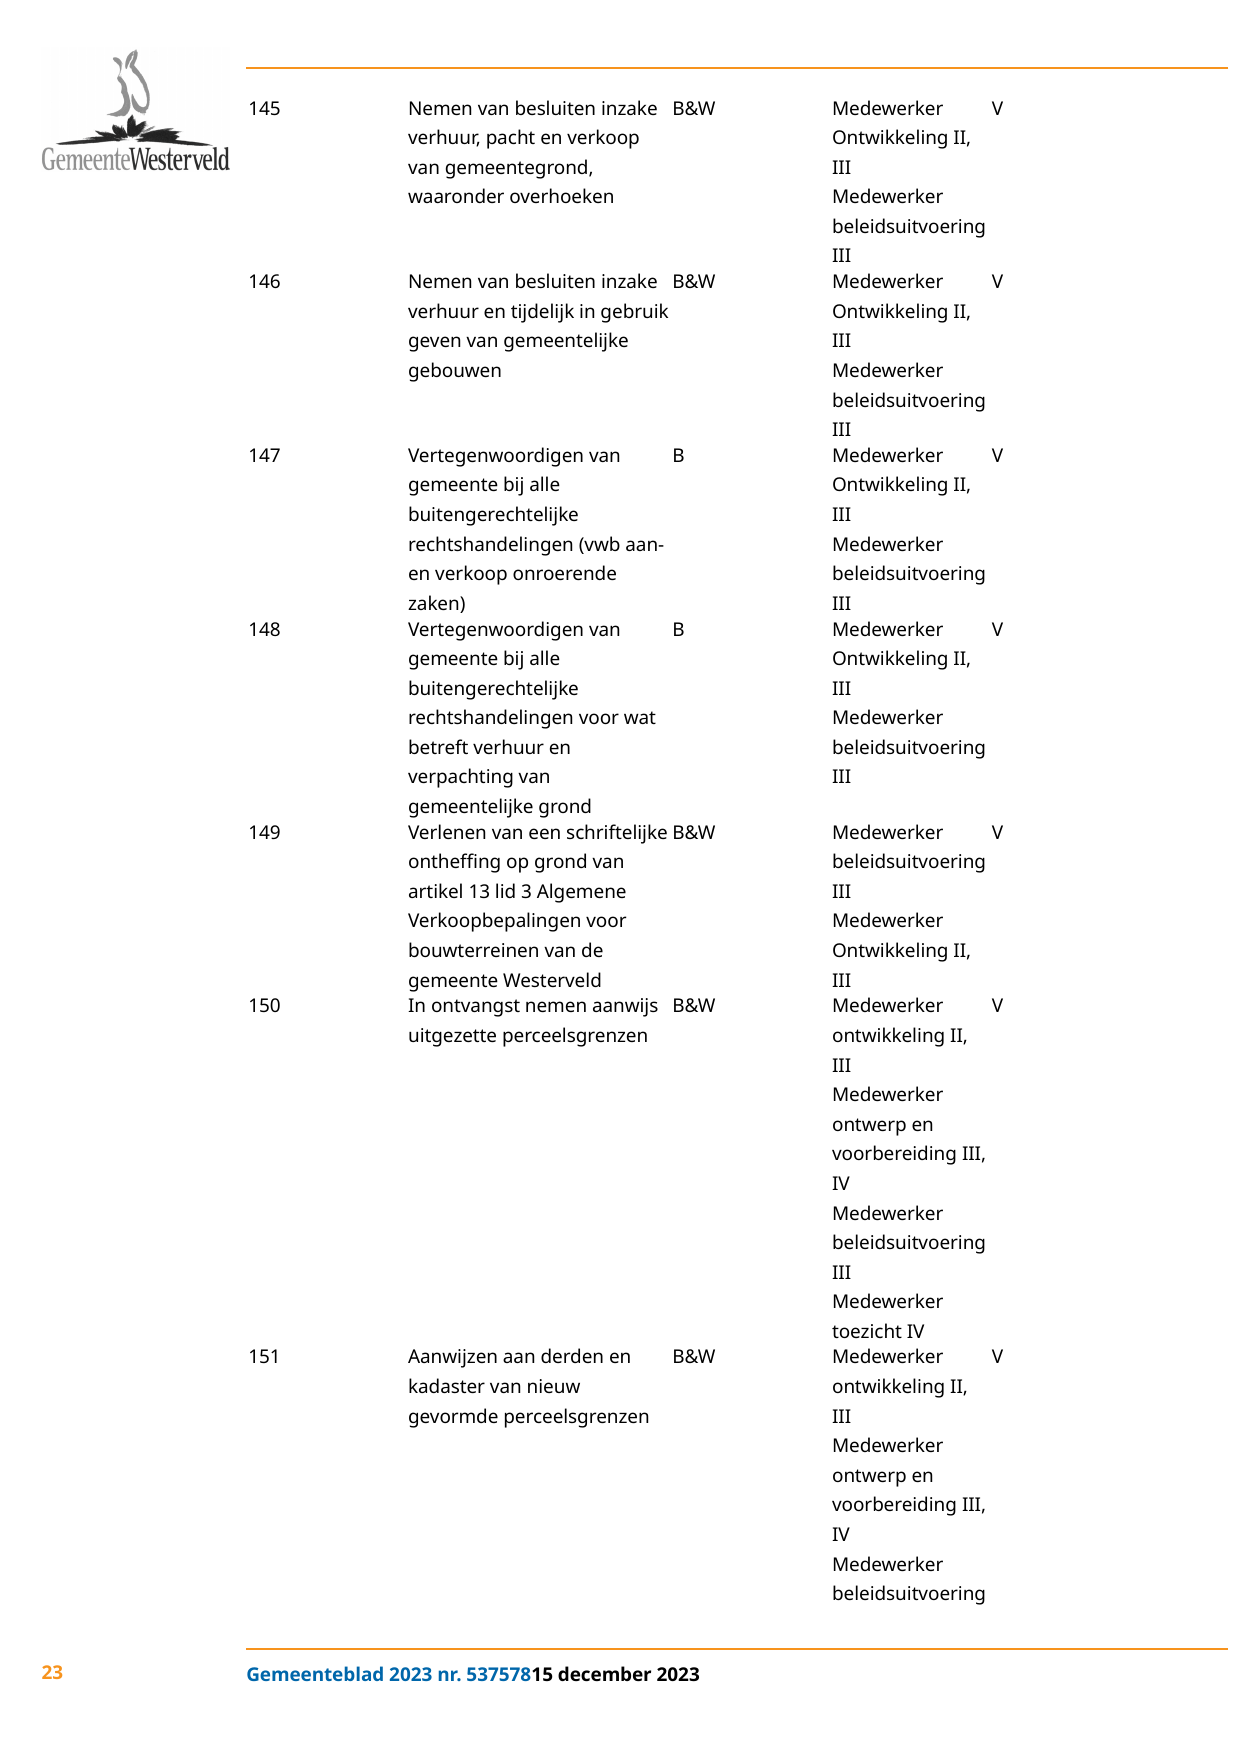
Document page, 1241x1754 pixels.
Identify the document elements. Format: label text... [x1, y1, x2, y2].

table_cell Medewerker beleidsuitvoering III Medewerker Ontwikkeling II, III [832, 819, 992, 993]
table_cell Nemen van besluiten inzake verhuur en tijdelijk in gebruik geven van gemeentelijke gebouwen [408, 269, 672, 442]
table_cell Vertegenwoordigen van gemeente bij alle buitengerechtelijke rechtshandelingen voor wat betreft verhuur en verpachting van gemeentelijke grond [408, 616, 672, 819]
table_cell 150 [248, 993, 408, 1344]
table_cell Aanwijzen aan derden en kadaster van nieuw gevormde perceelsgrenzen [408, 1344, 672, 1606]
table_cell In ontvangst nemen aanwijs uitgezette perceelsgrenzen [408, 993, 672, 1344]
table_cell 147 [248, 442, 408, 616]
table_cell V [992, 993, 1152, 1344]
table_cell B&W [672, 95, 832, 268]
table_cell B&W [672, 993, 832, 1344]
table_cell Medewerker Ontwikkeling II, III Medewerker beleidsuitvoering III [832, 95, 992, 268]
table_cell 146 [248, 269, 408, 442]
table_cell Vertegenwoordigen van gemeente bij alle buitengerechtelijke rechtshandelingen (vwb aan- en verkoop onroerende zaken) [408, 442, 672, 616]
table_cell Nemen van besluiten inzake verhuur, pacht en verkoop van gemeentegrond, waaronder overhoeken [408, 95, 672, 268]
table_cell V [992, 616, 1152, 819]
table_cell 151 [248, 1344, 408, 1606]
table_cell Medewerker ontwikkeling II, III Medewerker ontwerp en voorbereiding III, IV Medewerker beleidsuitvoering III Medewerker toezicht IV [832, 993, 992, 1344]
table_cell Medewerker Ontwikkeling II, III Medewerker beleidsuitvoering III [832, 269, 992, 442]
table_cell V [992, 269, 1152, 442]
table_cell B&W [672, 1344, 832, 1606]
table_cell Medewerker Ontwikkeling II, III Medewerker beleidsuitvoering III [832, 616, 992, 819]
table_cell 148 [248, 616, 408, 819]
table_cell B [672, 616, 832, 819]
table_cell B&W [672, 819, 832, 993]
table_cell B [672, 442, 832, 616]
table_cell Medewerker ontwikkeling II, III Medewerker ontwerp en voorbereiding III, IV Medewerker beleidsuitvoering [832, 1344, 992, 1606]
picture [41, 47, 231, 172]
table_cell Medewerker Ontwikkeling II, III Medewerker beleidsuitvoering III [832, 442, 992, 616]
table_cell B&W [672, 269, 832, 442]
table_cell Verlenen van een schriftelijke ontheffing op grond van artikel 13 lid 3 Algemene Verkoopbepalingen voor bouwterreinen van de gemeente Westerveld [408, 819, 672, 993]
table_cell V [992, 442, 1152, 616]
table_cell V [992, 819, 1152, 993]
table_cell 145 [248, 95, 408, 268]
table_cell V [992, 95, 1152, 268]
table_cell 149 [248, 819, 408, 993]
table_cell V [992, 1344, 1152, 1606]
